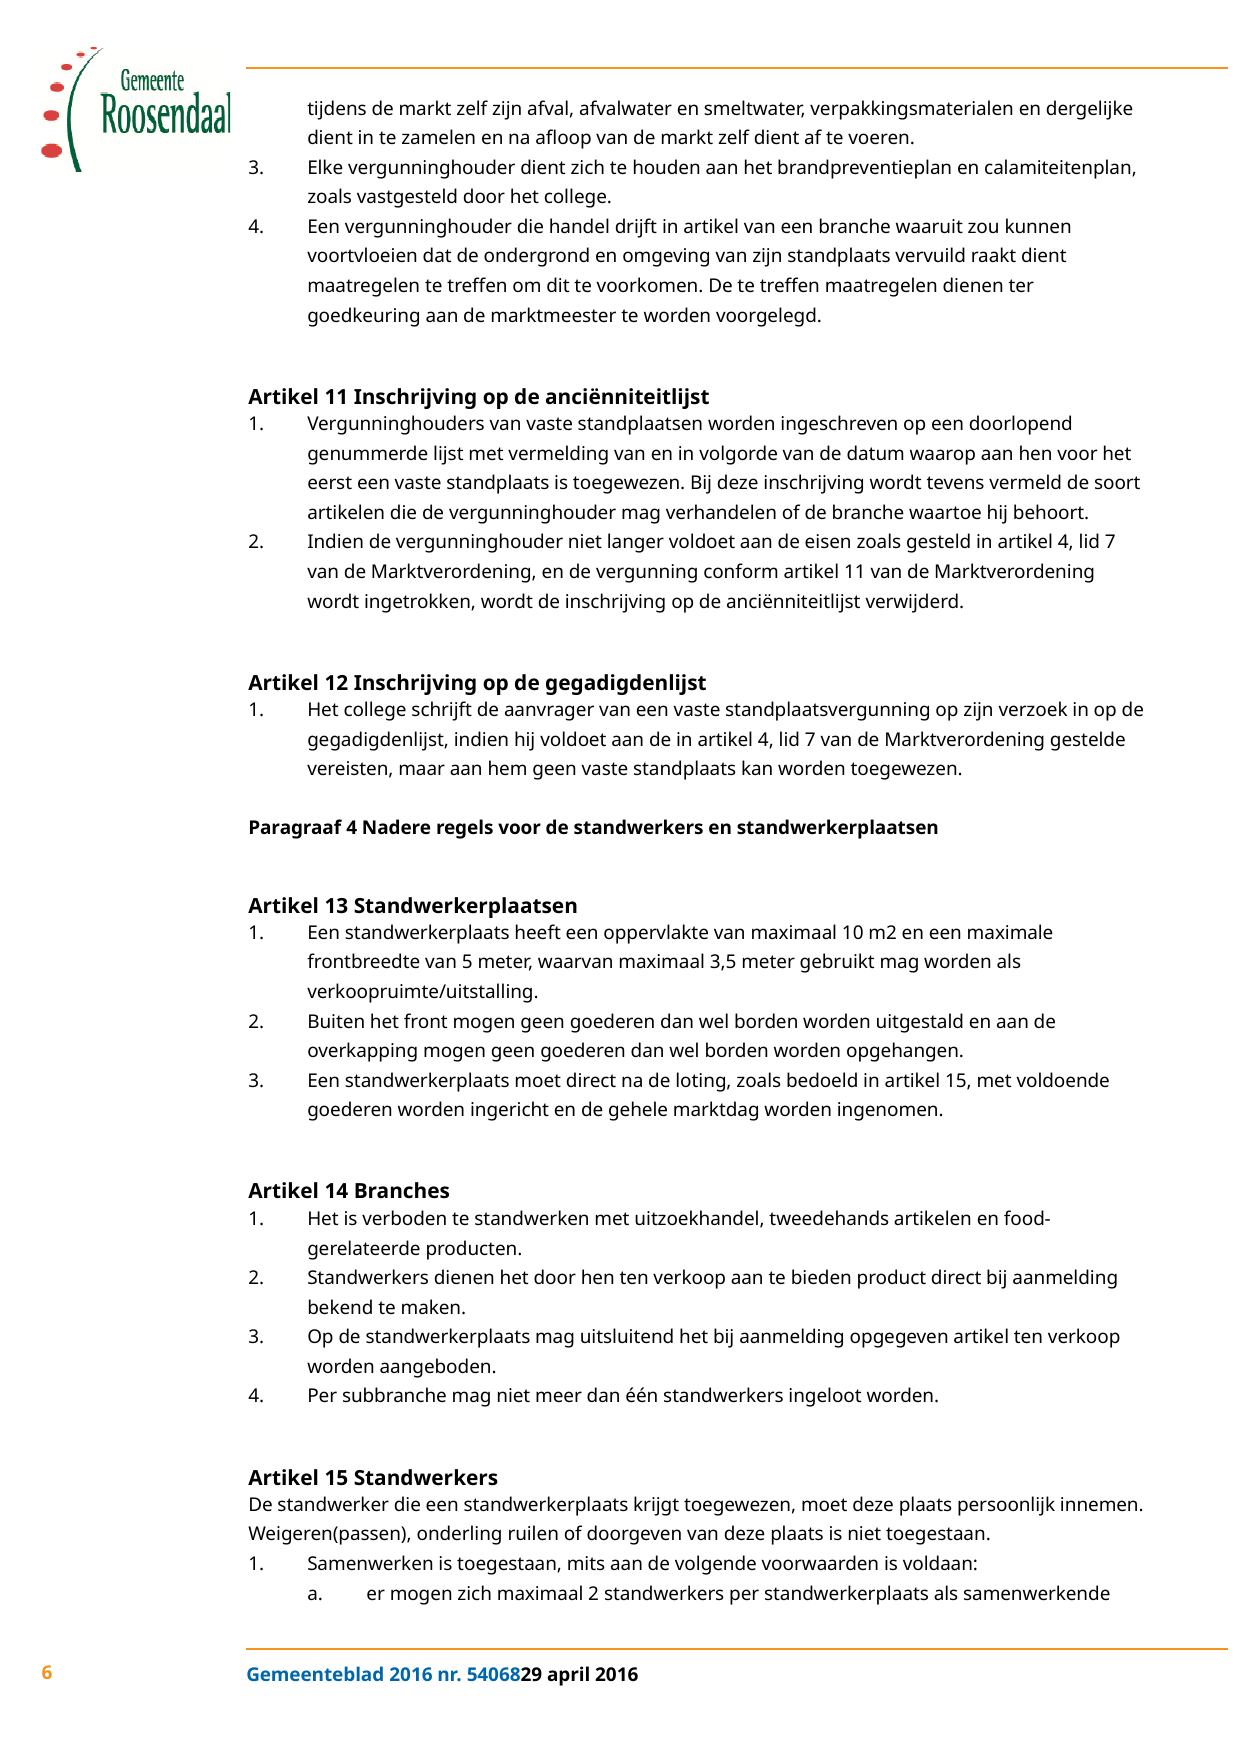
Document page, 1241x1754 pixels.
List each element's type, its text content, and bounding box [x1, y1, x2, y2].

list Samenwerken is toegestaan, mits aan de volgende voorwaarden is voldaan: [248, 1550, 1152, 1576]
text Paragraaf 4 Nadere regels voor de standwerkers en standwerkerplaatsen [248, 814, 1152, 840]
list Een standwerkerplaats moet direct na de loting, zoals bedoeld in artikel 15, met voldoende goederen worden ingericht en de gehele marktdag worden ingenomen. [248, 1067, 1152, 1122]
list Standwerkers dienen het door hen ten verkoop aan te bieden product direct bij aanmelding bekend te maken. [248, 1264, 1152, 1319]
text Artikel 13 Standwerkerplaatsen [248, 891, 1152, 919]
list tijdens de markt zelf zijn afval, afvalwater en smeltwater, verpakkingsmaterialen en dergelijke dient in te zamelen en na afloop van de markt zelf dient af te voeren. [248, 95, 1152, 150]
list Indien de vergunninghouder niet langer voldoet aan de eisen zoals gesteld in artikel 4, lid 7 van de Marktverordening, en de vergunning conform artikel 11 van de Marktverordening wordt ingetrokken, wordt de inschrijving op de anciënniteitlijst verwijderd. [248, 529, 1152, 613]
list Het college schrijft de aanvrager van een vaste standplaatsvergunning op zijn verzoek in op de gegadigdenlijst, indien hij voldoet aan de in artikel 4, lid 7 van de Marktverordening gestelde vereisten, maar aan hem geen vaste standplaats kan worden toegewezen. [248, 696, 1152, 781]
text Artikel 12 Inschrijving op de gegadigdenlijst [248, 668, 1152, 696]
list Vergunninghouders van vaste standplaatsen worden ingeschreven op een doorlopend genummerde lijst met vermelding van en in volgorde van de datum waarop aan hen voor het eerst een vaste standplaats is toegewezen. Bij deze inschrijving wordt tevens vermeld de soort artikelen die de vergunninghouder mag verhandelen of de branche waartoe hij behoort. [248, 410, 1152, 525]
list Per subbranche mag niet meer dan één standwerkers ingeloot worden. [248, 1383, 1152, 1408]
picture [41, 47, 231, 172]
list Een standwerkerplaats heeft een oppervlakte van maximaal 10 m2 en een maximale frontbreedte van 5 meter, waarvan maximaal 3,5 meter gebruikt mag worden als verkoopruimte/uitstalling. [248, 919, 1152, 1004]
list er mogen zich maximaal 2 standwerkers per standwerkerplaats als samenwerkende [307, 1580, 1152, 1606]
text De standwerker die een standwerkerplaats krijgt toegewezen, moet deze plaats persoonlijk innemen. Weigeren(passen), onderling ruilen of doorgeven van deze plaats is niet toegestaan. [248, 1491, 1152, 1546]
list Elke vergunninghouder dient zich te houden aan het brandpreventieplan en calamiteitenplan, zoals vastgesteld door het college. [248, 154, 1152, 209]
text Artikel 14 Branches [248, 1177, 1152, 1205]
text Artikel 15 Standwerkers [248, 1463, 1152, 1491]
list Op de standwerkerplaats mag uitsluitend het bij aanmelding opgegeven artikel ten verkoop worden aangeboden. [248, 1323, 1152, 1379]
list Een vergunninghouder die handel drijft in artikel van een branche waaruit zou kunnen voortvloeien dat de ondergrond en omgeving van zijn standplaats vervuild raakt dient maatregelen te treffen om dit te voorkomen. De te treffen maatregelen dienen ter goedkeuring aan de marktmeester te worden voorgelegd. [248, 213, 1152, 328]
list Buiten het front mogen geen goederen dan wel borden worden uitgestald en aan de overkapping mogen geen goederen dan wel borden worden opgehangen. [248, 1008, 1152, 1063]
list Het is verboden te standwerken met uitzoekhandel, tweedehands artikelen en food-gerelateerde producten. [248, 1205, 1152, 1260]
text Artikel 11 Inschrijving op de anciënniteitlijst [248, 382, 1152, 410]
